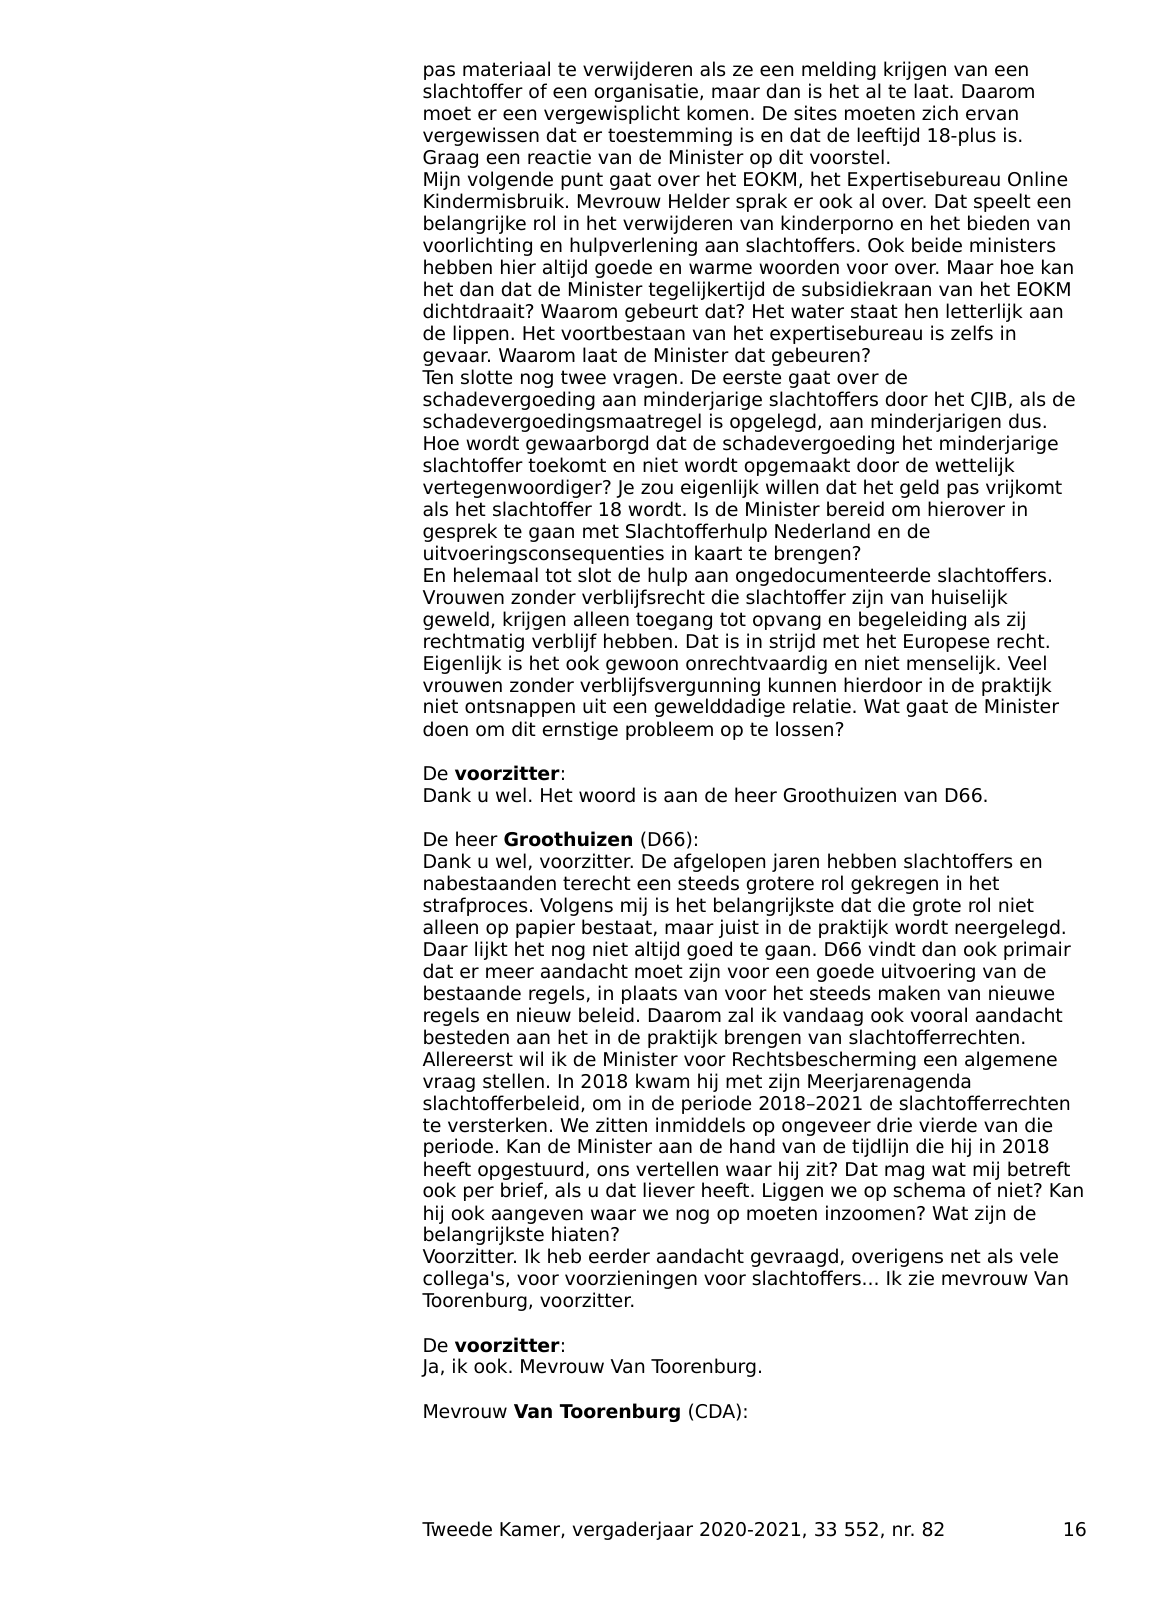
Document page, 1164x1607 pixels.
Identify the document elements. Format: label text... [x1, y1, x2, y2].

text Ja, ik ook. Mevrouw Van Toorenburg. [422, 1356, 1087, 1378]
text Dank u wel. Het woord is aan de heer Groothuizen van D66. [422, 784, 1087, 807]
text De voorzitter: [422, 1334, 1087, 1356]
text Mijn volgende punt gaat over het EOKM, het Expertisebureau Online Kindermisbruik. Mevrouw Helder sprak er ook al over. Dat speelt een belangrijke rol in het verwijderen van kinderporno en het bieden van voorlichting en hulpverlening aan slachtoffers. Ook beide ministers hebben hier altijd goede en warme woorden voor over. Maar hoe kan het dan dat de Minister tegelijkertijd de subsidiekraan van het EOKM dichtdraait? Waarom gebeurt dat? Het water staat hen letterlijk aan de lippen. Het voortbestaan van het expertisebureau is zelfs in gevaar. Waarom laat de Minister dat gebeuren? [422, 169, 1087, 367]
text Dank u wel, voorzitter. De afgelopen jaren hebben slachtoffers en nabestaanden terecht een steeds grotere rol gekregen in het strafproces. Volgens mij is het belangrijkste dat die grote rol niet alleen op papier bestaat, maar juist in de praktijk wordt neergelegd. Daar lijkt het nog niet altijd goed te gaan. D66 vindt dan ook primair dat er meer aandacht moet zijn voor een goede uitvoering van de bestaande regels, in plaats van voor het steeds maken van nieuwe regels en nieuw beleid. Daarom zal ik vandaag ook vooral aandacht besteden aan het in de praktijk brengen van slachtofferrechten. [422, 851, 1087, 1048]
text Allereerst wil ik de Minister voor Rechtsbescherming een algemene vraag stellen. In 2018 kwam hij met zijn Meerjarenagenda slachtofferbeleid, om in de periode 2018–2021 de slachtofferrechten te versterken. We zitten inmiddels op ongeveer drie vierde van die periode. Kan de Minister aan de hand van de tijdlijn die hij in 2018 heeft opgestuurd, ons vertellen waar hij zit? Dat mag wat mij betreft ook per brief, als u dat liever heeft. Liggen we op schema of niet? Kan hij ook aangeven waar we nog op moeten inzoomen? Wat zijn de belangrijkste hiaten? [422, 1048, 1087, 1246]
text pas materiaal te verwijderen als ze een melding krijgen van een slachtoffer of een organisatie, maar dan is het al te laat. Daarom moet er een vergewisplicht komen. De sites moeten zich ervan vergewissen dat er toestemming is en dat de leeftijd 18-plus is. Graag een reactie van de Minister op dit voorstel. [422, 59, 1087, 169]
text Voorzitter. Ik heb eerder aandacht gevraagd, overigens net als vele collega's, voor voorzieningen voor slachtoffers... Ik zie mevrouw Van Toorenburg, voorzitter. [422, 1246, 1087, 1312]
text De heer Groothuizen (D66): [422, 829, 1087, 851]
text De voorzitter: [422, 763, 1087, 784]
text Ten slotte nog twee vragen. De eerste gaat over de schadevergoeding aan minderjarige slachtoffers door het CJIB, als de schadevergoedingsmaatregel is opgelegd, aan minderjarigen dus. Hoe wordt gewaarborgd dat de schadevergoeding het minderjarige slachtoffer toekomt en niet wordt opgemaakt door de wettelijk vertegenwoordiger? Je zou eigenlijk willen dat het geld pas vrijkomt als het slachtoffer 18 wordt. Is de Minister bereid om hierover in gesprek te gaan met Slachtofferhulp Nederland en de uitvoeringsconsequenties in kaart te brengen? [422, 367, 1087, 564]
text En helemaal tot slot de hulp aan ongedocumenteerde slachtoffers. Vrouwen zonder verblijfsrecht die slachtoffer zijn van huiselijk geweld, krijgen alleen toegang tot opvang en begeleiding als zij rechtmatig verblijf hebben. Dat is in strijd met het Europese recht. Eigenlijk is het ook gewoon onrechtvaardig en niet menselijk. Veel vrouwen zonder verblijfsvergunning kunnen hierdoor in de praktijk niet ontsnappen uit een gewelddadige relatie. Wat gaat de Minister doen om dit ernstige probleem op te lossen? [422, 564, 1087, 740]
text Mevrouw Van Toorenburg (CDA): [422, 1401, 1087, 1423]
